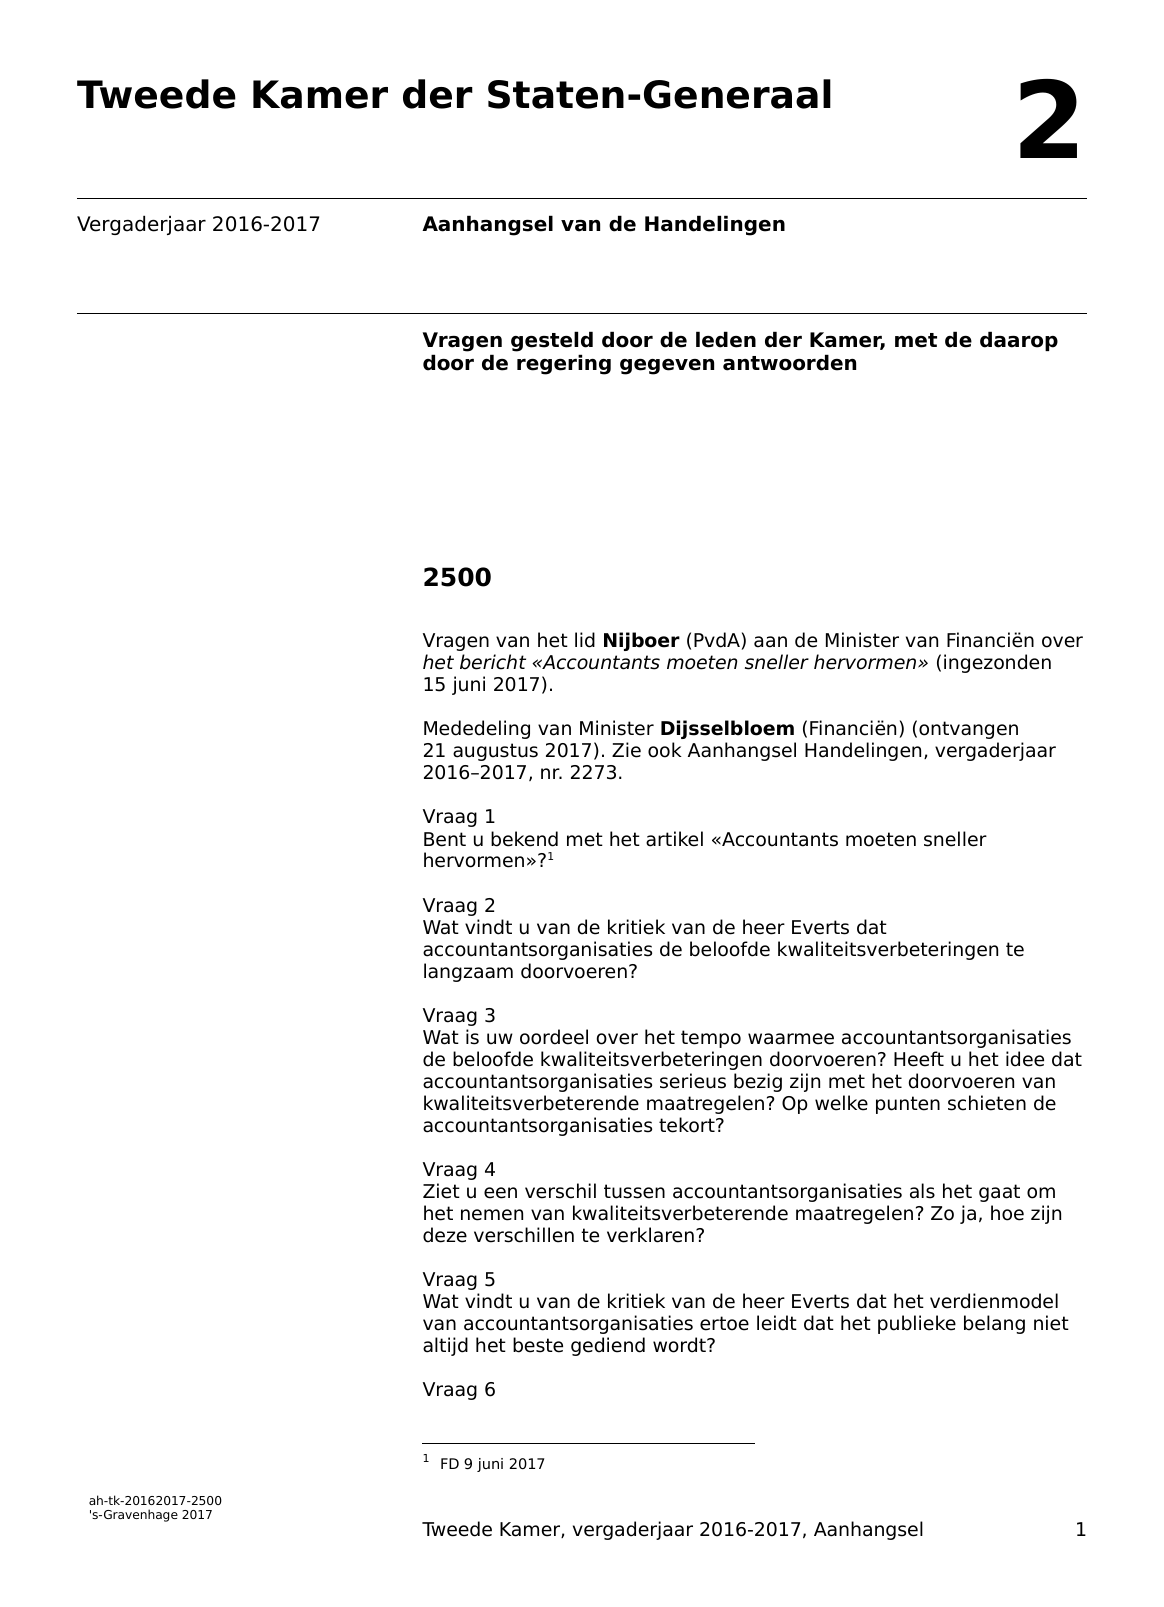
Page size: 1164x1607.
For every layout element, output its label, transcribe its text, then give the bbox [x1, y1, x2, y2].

text Vragen van het lid Nijboer (PvdA) aan de Minister van Financiën over het bericht «Accountants moeten sneller hervormen» (ingezonden 15 juni 2017). [422, 630, 1087, 696]
text Vraag 1 [422, 806, 1087, 828]
text Wat is uw oordeel over het tempo waarmee accountantsorganisaties de beloofde kwaliteitsverbeteringen doorvoeren? Heeft u het idee dat accountantsorganisaties serieus bezig zijn met het doorvoeren van kwaliteitsverbeterende maatregelen? Op welke punten schieten de accountantsorganisaties tekort? [422, 1027, 1087, 1137]
text Wat vindt u van de kritiek van de heer Everts dat accountantsorganisaties de beloofde kwaliteitsverbeteringen te langzaam doorvoeren? [422, 917, 1087, 982]
text Wat vindt u van de kritiek van de heer Everts dat het verdienmodel van accountantsorganisaties ertoe leidt dat het publieke belang niet altijd het beste gediend wordt? [422, 1291, 1087, 1357]
text 's-Gravenhage 2017 [88, 1508, 323, 1522]
text Mededeling van Minister Dijsselbloem (Financiën) (ontvangen 21 augustus 2017). Zie ook Aanhangsel Handelingen, vergaderjaar 2016–2017, nr. 2273. [422, 718, 1087, 784]
text Vraag 2 [422, 894, 1087, 917]
table_header Tweede Kamer der Staten-Generaal [77, 59, 886, 198]
text Vraag 6 [422, 1379, 1087, 1401]
table_cell Vragen gesteld door de leden der Kamer, met de daarop door de regering gegeven antwoorden [422, 314, 1087, 375]
table_header 2 [886, 59, 1087, 198]
text Vraag 5 [422, 1269, 1087, 1291]
text ah-tk-20162017-2500 [88, 1494, 323, 1508]
text FD 9 juni 2017 [422, 1452, 1087, 1474]
text 2500 [422, 563, 1087, 592]
text Vraag 4 [422, 1159, 1087, 1181]
table_cell [77, 314, 422, 375]
table_cell Vergaderjaar 2016-2017 [77, 199, 422, 313]
table_cell Aanhangsel van de Handelingen [422, 199, 1087, 313]
text Ziet u een verschil tussen accountantsorganisaties als het gaat om het nemen van kwaliteitsverbeterende maatregelen? Zo ja, hoe zijn deze verschillen te verklaren? [422, 1181, 1087, 1247]
text Vraag 3 [422, 1005, 1087, 1027]
text Bent u bekend met het artikel «Accountants moeten sneller hervormen»? [422, 828, 1087, 872]
